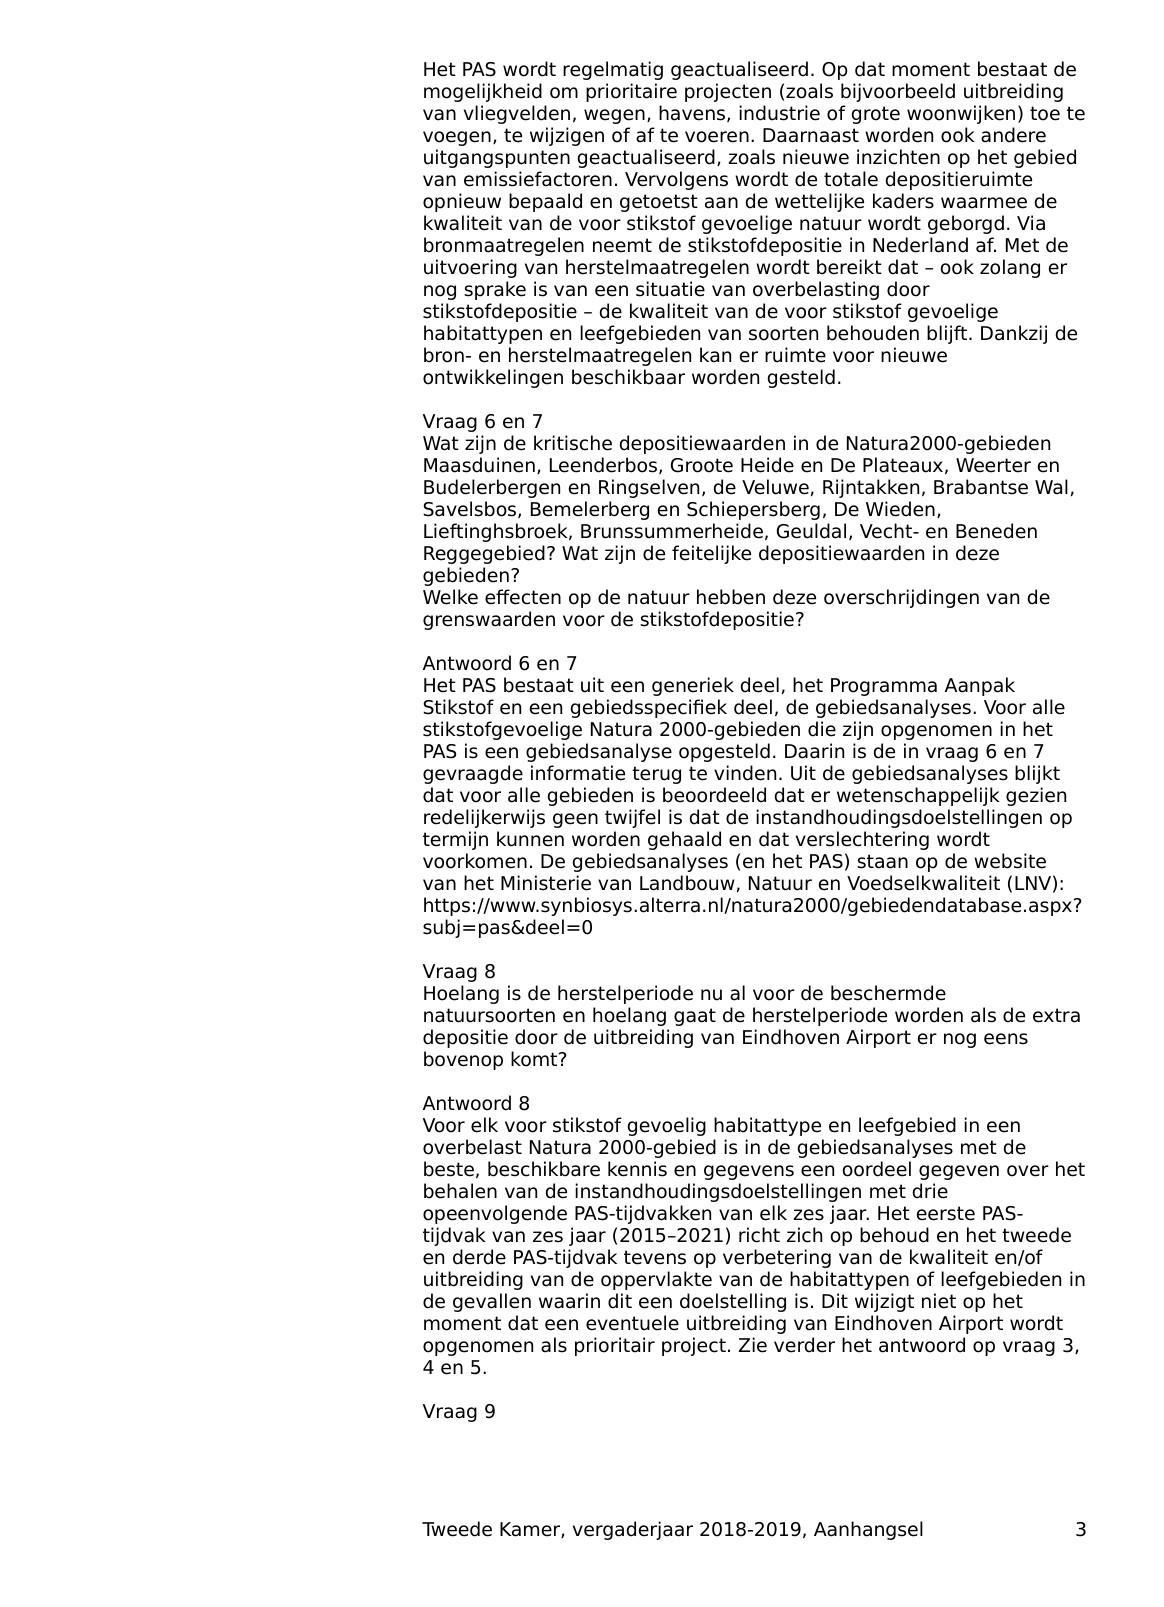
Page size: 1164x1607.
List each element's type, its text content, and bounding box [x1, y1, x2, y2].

text Het PAS bestaat uit een generiek deel, het Programma Aanpak Stikstof en een gebiedsspecifiek deel, de gebiedsanalyses. Voor alle stikstofgevoelige Natura 2000-gebieden die zijn opgenomen in het PAS is een gebiedsanalyse opgesteld. Daarin is de in vraag 6 en 7 gevraagde informatie terug te vinden. Uit de gebiedsanalyses blijkt dat voor alle gebieden is beoordeeld dat er wetenschappelijk gezien redelijkerwijs geen twijfel is dat de instandhoudingsdoelstellingen op termijn kunnen worden gehaald en dat verslechtering wordt voorkomen. De gebiedsanalyses (en het PAS) staan op de website van het Ministerie van Landbouw, Natuur en Voedselkwaliteit (LNV): https://www.synbiosys.alterra.nl/natura2000/gebiedendatabase.aspx?subj=pas&deel=0 [422, 675, 1087, 939]
text Vraag 9 [422, 1401, 1087, 1423]
text Vraag 6 en 7 [422, 411, 1087, 433]
text Antwoord 8 [422, 1093, 1087, 1115]
text Welke effecten op de natuur hebben deze overschrijdingen van de grenswaarden voor de stikstofdepositie? [422, 587, 1087, 631]
text Voor elk voor stikstof gevoelig habitattype en leefgebied in een overbelast Natura 2000-gebied is in de gebiedsanalyses met de beste, beschikbare kennis en gegevens een oordeel gegeven over het behalen van de instandhoudingsdoelstellingen met drie opeenvolgende PAS-tijdvakken van elk zes jaar. Het eerste PAS-tijdvak van zes jaar (2015–2021) richt zich op behoud en het tweede en derde PAS-tijdvak tevens op verbetering van de kwaliteit en/of uitbreiding van de oppervlakte van de habitattypen of leefgebieden in de gevallen waarin dit een doelstelling is. Dit wijzigt niet op het moment dat een eventuele uitbreiding van Eindhoven Airport wordt opgenomen als prioritair project. Zie verder het antwoord op vraag 3, 4 en 5. [422, 1115, 1087, 1379]
text Hoelang is de herstelperiode nu al voor de beschermde natuursoorten en hoelang gaat de herstelperiode worden als de extra depositie door de uitbreiding van Eindhoven Airport er nog eens bovenop komt? [422, 983, 1087, 1071]
text Vraag 8 [422, 961, 1087, 983]
text Wat zijn de kritische depositiewaarden in de Natura2000-gebieden Maasduinen, Leenderbos, Groote Heide en De Plateaux, Weerter en Budelerbergen en Ringselven, de Veluwe, Rijntakken, Brabantse Wal, Savelsbos, Bemelerberg en Schiepersberg, De Wieden, Lieftinghsbroek, Brunssummerheide, Geuldal, Vecht- en Beneden Reggegebied? Wat zijn de feitelijke depositiewaarden in deze gebieden? [422, 433, 1087, 587]
text Het PAS wordt regelmatig geactualiseerd. Op dat moment bestaat de mogelijkheid om prioritaire projecten (zoals bijvoorbeeld uitbreiding van vliegvelden, wegen, havens, industrie of grote woonwijken) toe te voegen, te wijzigen of af te voeren. Daarnaast worden ook andere uitgangspunten geactualiseerd, zoals nieuwe inzichten op het gebied van emissiefactoren. Vervolgens wordt de totale depositieruimte opnieuw bepaald en getoetst aan de wettelijke kaders waarmee de kwaliteit van de voor stikstof gevoelige natuur wordt geborgd. Via bronmaatregelen neemt de stikstofdepositie in Nederland af. Met de uitvoering van herstelmaatregelen wordt bereikt dat – ook zolang er nog sprake is van een situatie van overbelasting door stikstofdepositie – de kwaliteit van de voor stikstof gevoelige habitattypen en leefgebieden van soorten behouden blijft. Dankzij de bron- en herstelmaatregelen kan er ruimte voor nieuwe ontwikkelingen beschikbaar worden gesteld. [422, 59, 1087, 389]
text Antwoord 6 en 7 [422, 653, 1087, 675]
